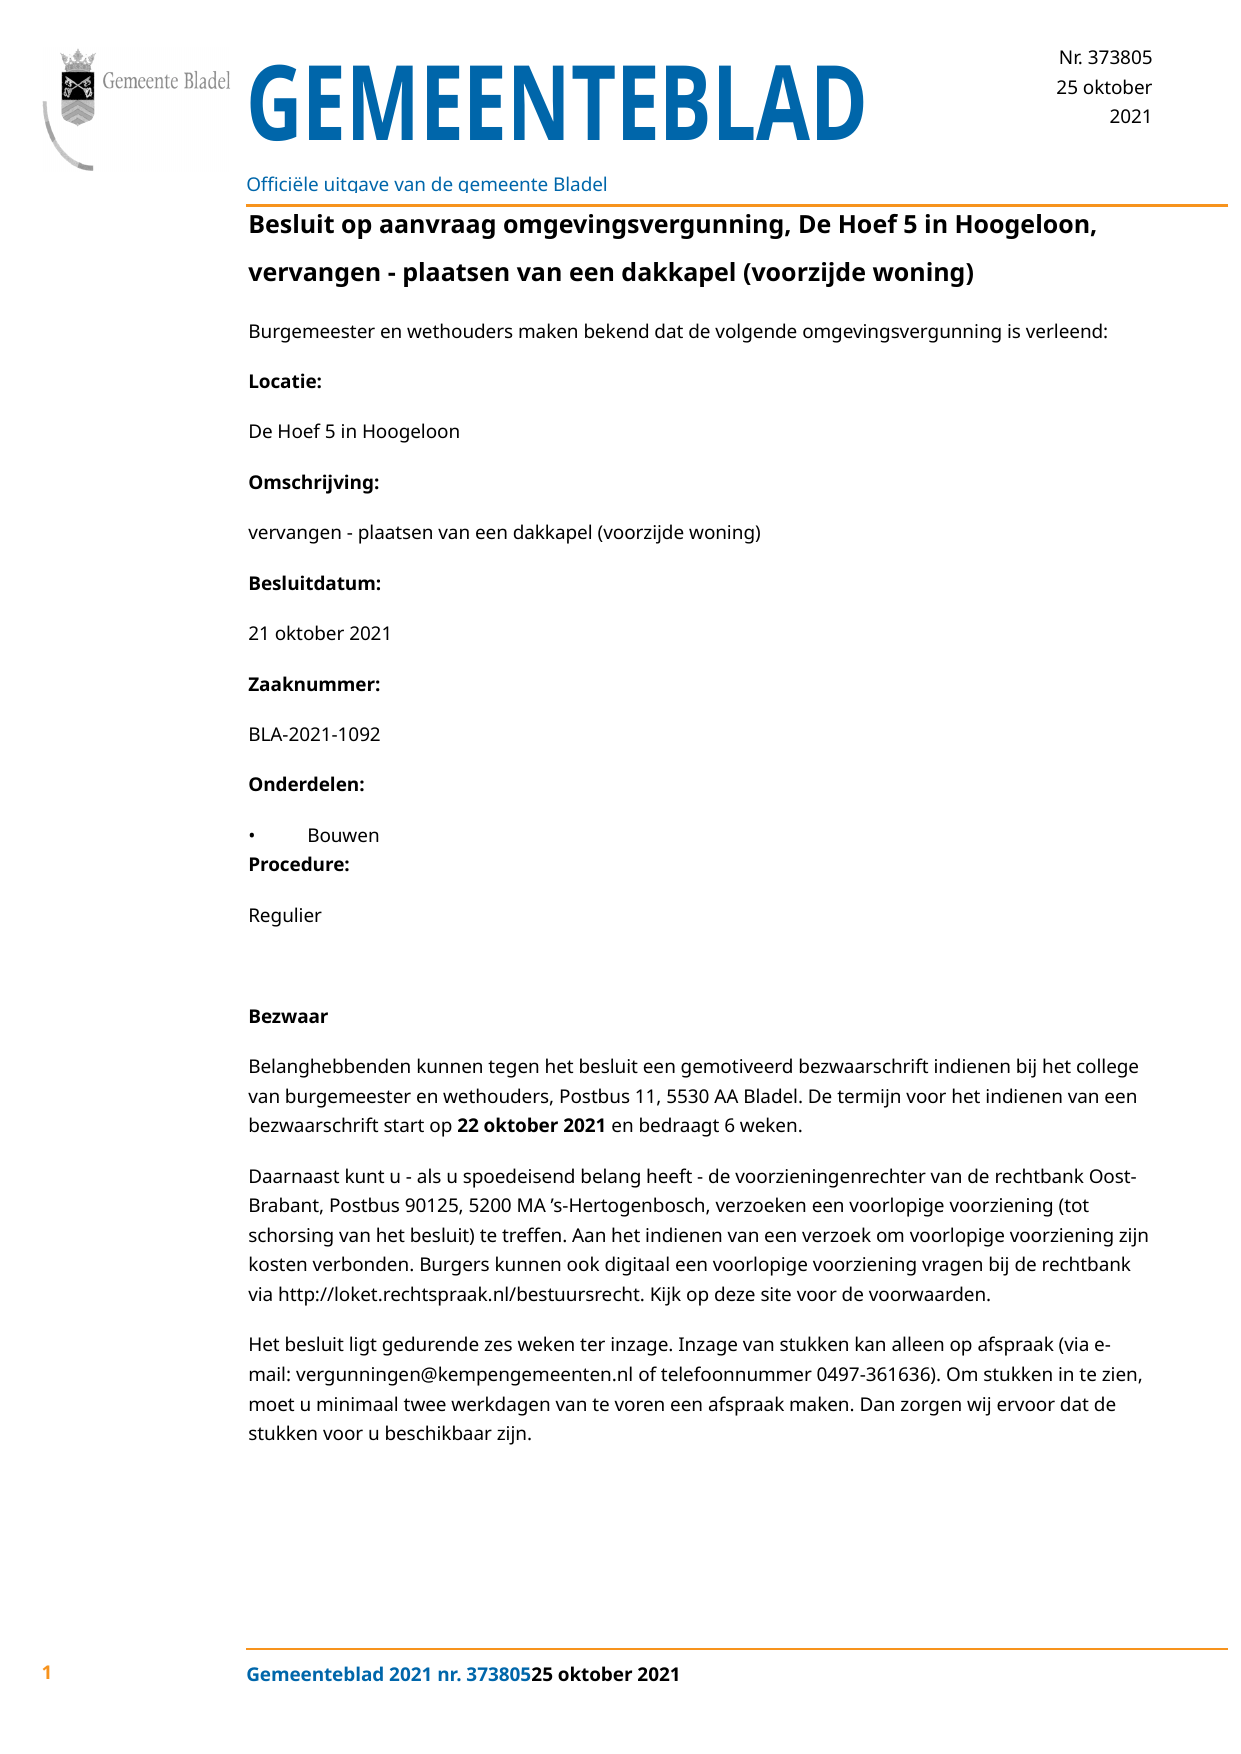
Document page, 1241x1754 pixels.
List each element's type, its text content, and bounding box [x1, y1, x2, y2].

text Locatie: [248, 368, 1152, 394]
text Daarnaast kunt u - als u spoedeisend belang heeft - de voorzieningenrechter van de rechtbank Oost-Brabant, Postbus 90125, 5200 MA ’s-Hertogenbosch, verzoeken een voorlopige voorziening (tot schorsing van het besluit) te treffen. Aan het indienen van een verzoek om voorlopige voorziening zijn kosten verbonden. Burgers kunnen ook digitaal een voorlopige voorziening vragen bij de rechtbank via http://loket.rechtspraak.nl/bestuursrecht. Kijk op deze site voor de voorwaarden. [248, 1163, 1152, 1307]
text Procedure: [248, 852, 1152, 877]
list Bouwen [248, 822, 1152, 848]
text vervangen - plaatsen van een dakkapel (voorzijde woning) [248, 519, 1152, 545]
picture [41, 47, 231, 172]
text Onderdelen: [248, 772, 1152, 797]
text 21 oktober 2021 [248, 620, 1152, 646]
text De Hoef 5 in Hoogeloon [248, 419, 1152, 444]
text Omschrijving: [248, 469, 1152, 495]
text Besluitdatum: [248, 570, 1152, 596]
text Besluit op aanvraag omgevingsvergunning, De Hoef 5 in Hoogeloon, vervangen - plaatsen van een dakkapel (voorzijde woning) [248, 207, 1152, 288]
text Het besluit ligt gedurende zes weken ter inzage. Inzage van stukken kan alleen op afspraak (via e-mail: vergunningen@kempengemeenten.nl of telefoonnummer 0497-361636). Om stukken in te zien, moet u minimaal twee werkdagen van te voren een afspraak maken. Dan zorgen wij ervoor dat de stukken voor u beschikbaar zijn. [248, 1332, 1152, 1446]
text Bezwaar [248, 1003, 1152, 1029]
text Zaaknummer: [248, 671, 1152, 697]
text Regulier [248, 902, 1152, 928]
text Belanghebbenden kunnen tegen het besluit een gemotiveerd bezwaarschrift indienen bij het college van burgemeester en wethouders, Postbus 11, 5530 AA Bladel. De termijn voor het indienen van een bezwaarschrift start op 22 oktober 2021 en bedraagt 6 weken. [248, 1053, 1152, 1138]
text Burgemeester en wethouders maken bekend dat de volgende omgevingsvergunning is verleend: [248, 318, 1152, 344]
text BLA-2021-1092 [248, 721, 1152, 747]
